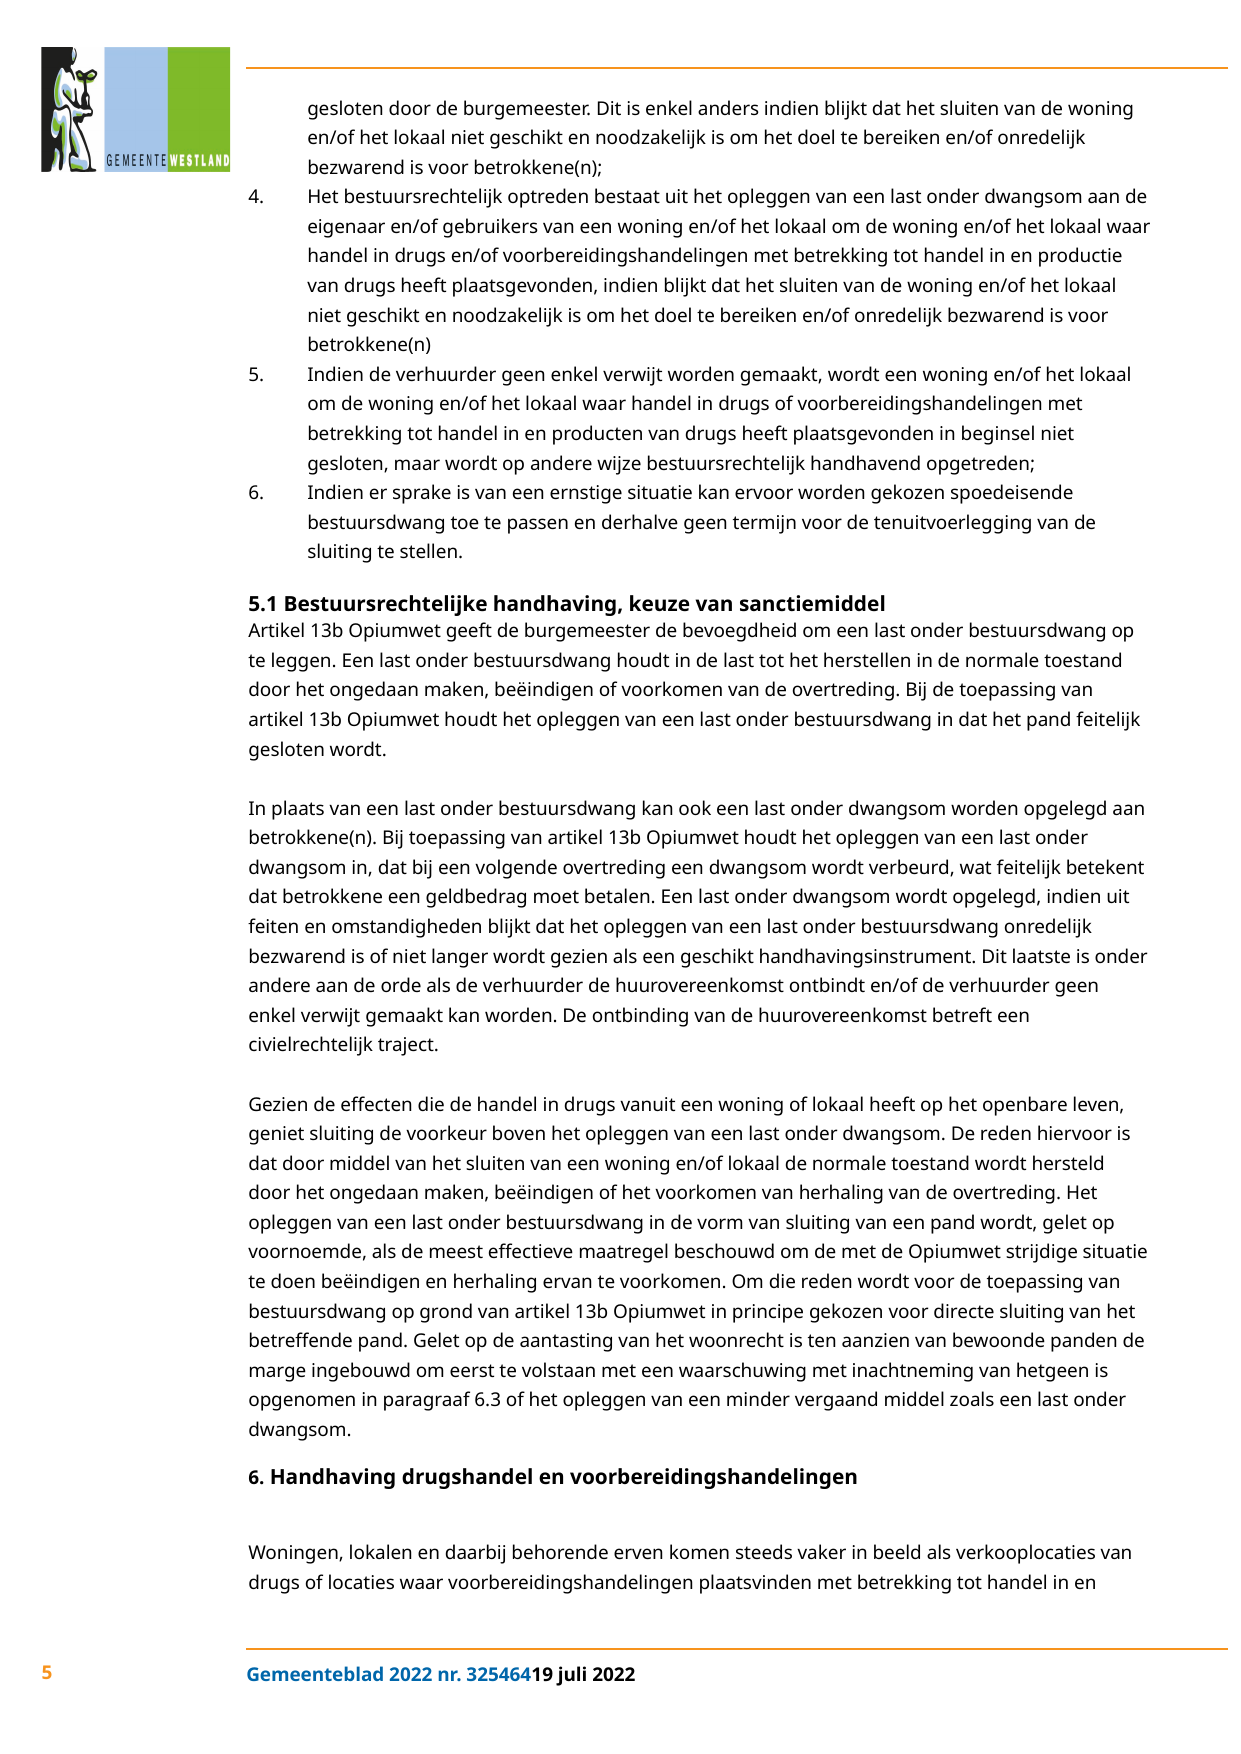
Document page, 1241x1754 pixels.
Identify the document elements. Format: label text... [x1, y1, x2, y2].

list Indien er sprake is van een ernstige situatie kan ervoor worden gekozen spoedeisende bestuursdwang toe te passen en derhalve geen termijn voor de tenuitvoerlegging van de sluiting te stellen. [248, 479, 1152, 564]
text 6. Handhaving drugshandel en voorbereidingshandelingen [248, 1462, 1152, 1490]
picture [41, 47, 231, 172]
text In plaats van een last onder bestuursdwang kan ook een last onder dwangsom worden opgelegd aan betrokkene(n). Bij toepassing van artikel 13b Opiumwet houdt het opleggen van een last onder dwangsom in, dat bij een volgende overtreding een dwangsom wordt verbeurd, wat feitelijk betekent dat betrokkene een geldbedrag moet betalen. Een last onder dwangsom wordt opgelegd, indien uit feiten en omstandigheden blijkt dat het opleggen van een last onder bestuursdwang onredelijk bezwarend is of niet langer wordt gezien als een geschikt handhavingsinstrument. Dit laatste is onder andere aan de orde als de verhuurder de huurovereenkomst ontbindt en/of de verhuurder geen enkel verwijt gemaakt kan worden. De ontbinding van de huurovereenkomst betreft een civielrechtelijk traject. [248, 795, 1152, 1057]
list Indien de verhuurder geen enkel verwijt worden gemaakt, wordt een woning en/of het lokaal om de woning en/of het lokaal waar handel in drugs of voorbereidingshandelingen met betrekking tot handel in en producten van drugs heeft plaatsgevonden in beginsel niet gesloten, maar wordt op andere wijze bestuursrechtelijk handhavend opgetreden; [248, 361, 1152, 476]
text Gezien de effecten die de handel in drugs vanuit een woning of lokaal heeft op het openbare leven, geniet sluiting de voorkeur boven het opleggen van een last onder dwangsom. De reden hiervoor is dat door middel van het sluiten van een woning en/of lokaal de normale toestand wordt hersteld door het ongedaan maken, beëindigen of het voorkomen van herhaling van de overtreding. Het opleggen van een last onder bestuursdwang in de vorm van sluiting van een pand wordt, gelet op voornoemde, als de meest effectieve maatregel beschouwd om de met de Opiumwet strijdige situatie te doen beëindigen en herhaling ervan te voorkomen. Om die reden wordt voor de toepassing van bestuursdwang op grond van artikel 13b Opiumwet in principe gekozen voor directe sluiting van het betreffende pand. Gelet op de aantasting van het woonrecht is ten aanzien van bewoonde panden de marge ingebouwd om eerst te volstaan met een waarschuwing met inachtneming van hetgeen is opgenomen in paragraaf 6.3 of het opleggen van een minder vergaand middel zoals een last onder dwangsom. [248, 1091, 1152, 1442]
list Het bestuursrechtelijk optreden bestaat uit het opleggen van een last onder dwangsom aan de eigenaar en/of gebruikers van een woning en/of het lokaal om de woning en/of het lokaal waar handel in drugs en/of voorbereidingshandelingen met betrekking tot handel in en productie van drugs heeft plaatsgevonden, indien blijkt dat het sluiten van de woning en/of het lokaal niet geschikt en noodzakelijk is om het doel te bereiken en/of onredelijk bezwarend is voor betrokkene(n) [248, 183, 1152, 357]
text 5.1 Bestuursrechtelijke handhaving, keuze van sanctiemiddel [248, 589, 1152, 617]
text Woningen, lokalen en daarbij behorende erven komen steeds vaker in beeld als verkooplocaties van drugs of locaties waar voorbereidingshandelingen plaatsvinden met betrekking tot handel in en [248, 1539, 1152, 1595]
list gesloten door de burgemeester. Dit is enkel anders indien blijkt dat het sluiten van de woning en/of het lokaal niet geschikt en noodzakelijk is om het doel te bereiken en/of onredelijk bezwarend is voor betrokkene(n); [248, 95, 1152, 180]
text Artikel 13b Opiumwet geeft de burgemeester de bevoegdheid om een last onder bestuursdwang op te leggen. Een last onder bestuursdwang houdt in de last tot het herstellen in de normale toestand door het ongedaan maken, beëindigen of voorkomen van de overtreding. Bij de toepassing van artikel 13b Opiumwet houdt het opleggen van een last onder bestuursdwang in dat het pand feitelijk gesloten wordt. [248, 617, 1152, 761]
